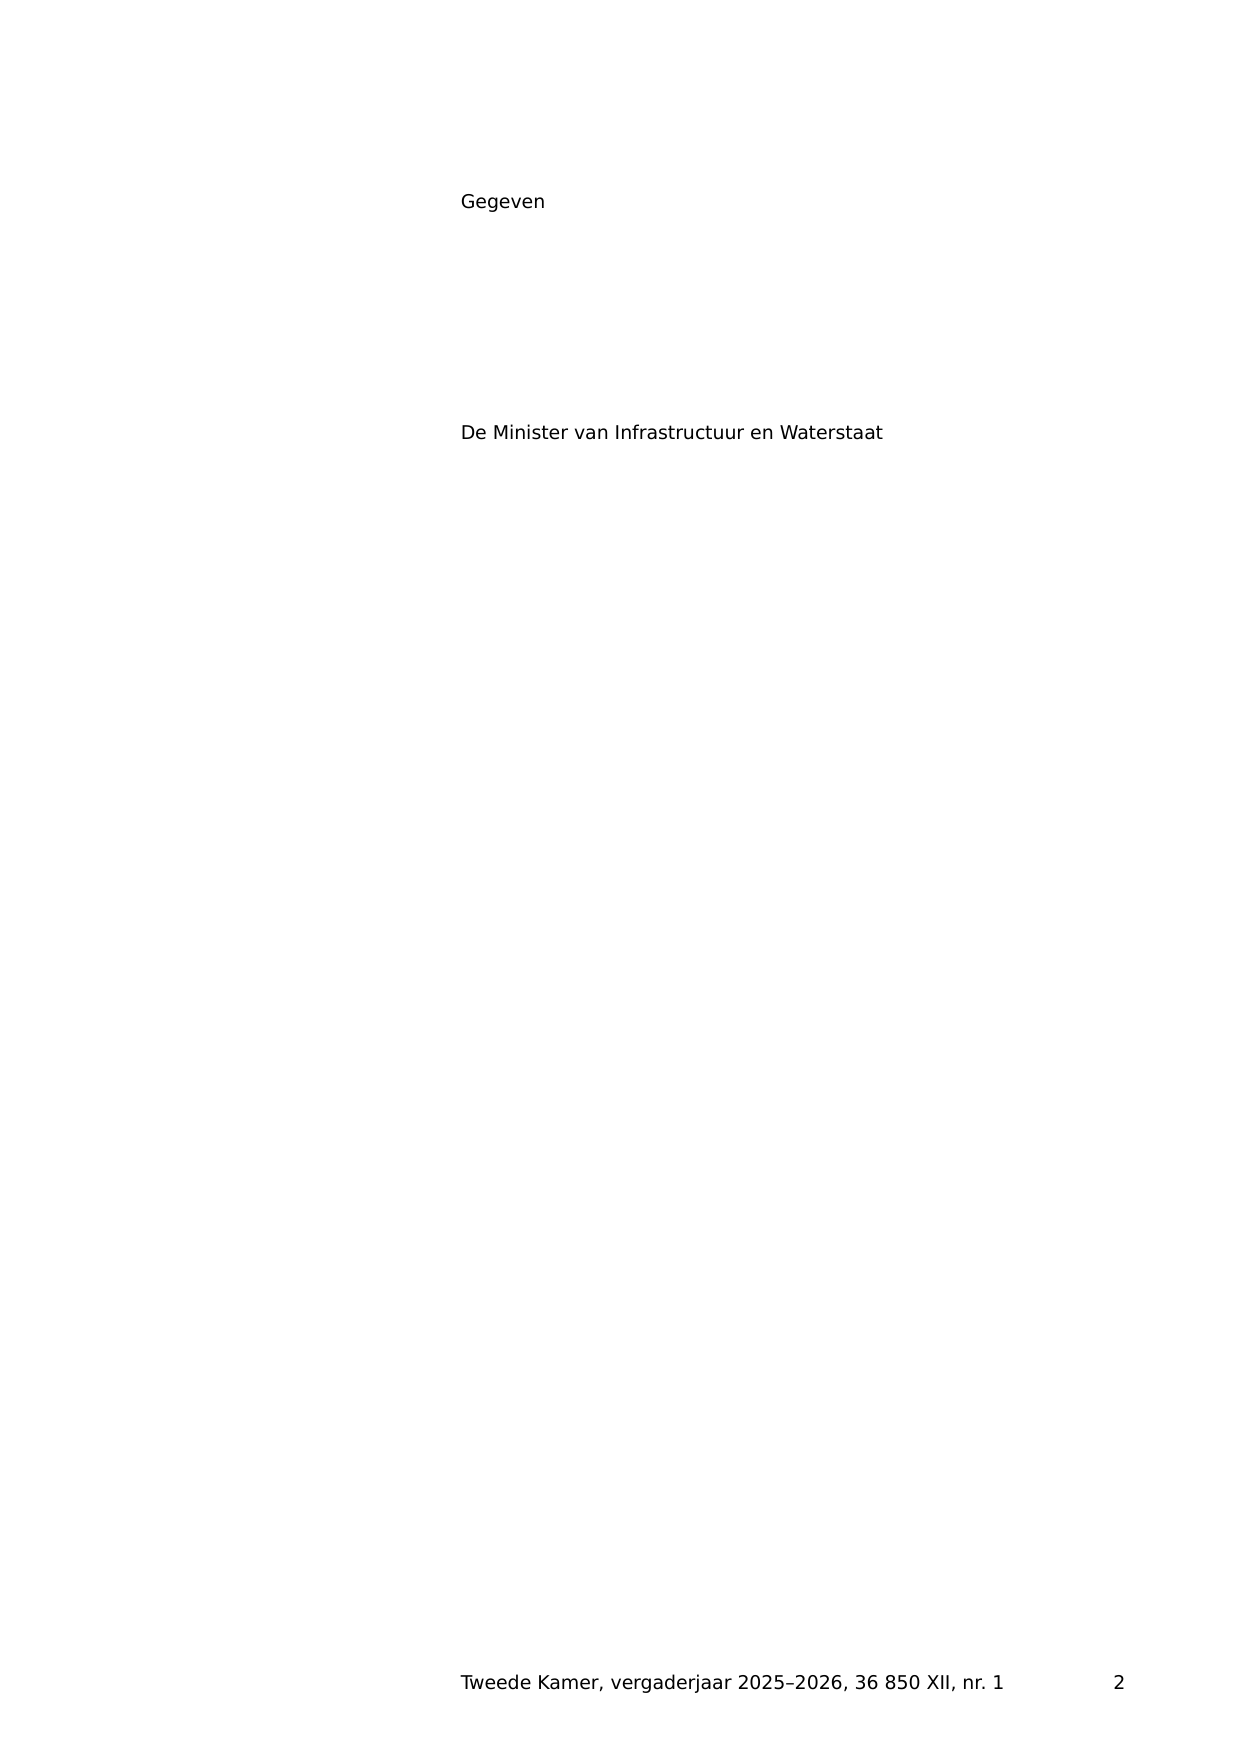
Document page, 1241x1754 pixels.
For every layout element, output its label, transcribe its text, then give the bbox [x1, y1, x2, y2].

text Gegeven [461, 191, 1125, 213]
text De Minister van Infrastructuur en Waterstaat [461, 422, 1125, 444]
